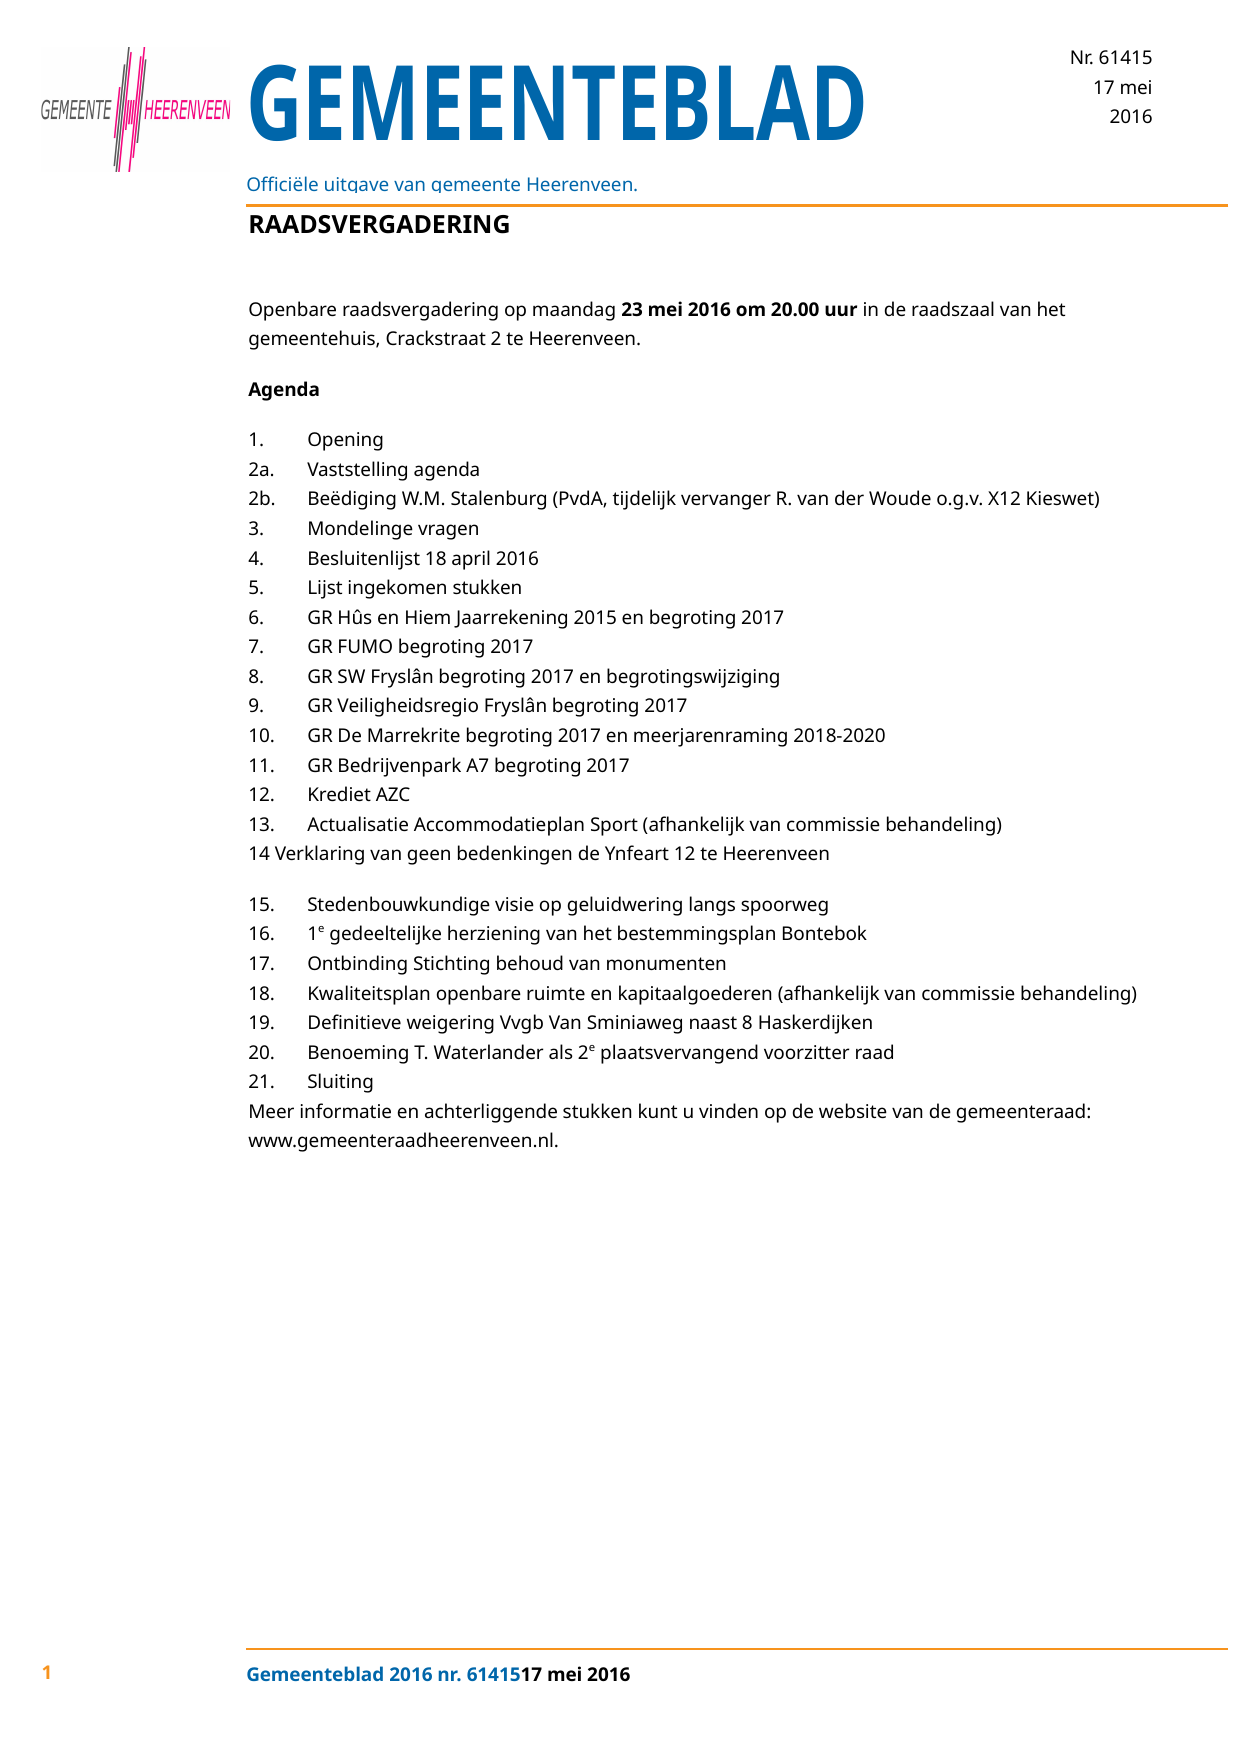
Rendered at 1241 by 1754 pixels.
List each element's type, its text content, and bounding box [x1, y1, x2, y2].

list Beëdiging W.M. Stalenburg (PvdA, tijdelijk vervanger R. van der Woude o.g.v. X12 Kieswet) [248, 486, 1152, 511]
list Benoeming T. Waterlander als 2e plaatsvervangend voorzitter raad [248, 1039, 1152, 1065]
text Agenda [248, 376, 1152, 402]
list GR De Marrekrite begroting 2017 en meerjarenraming 2018-2020 [248, 722, 1152, 748]
list Besluitenlijst 18 april 2016 [248, 545, 1152, 571]
list Sluiting [248, 1068, 1152, 1094]
list GR SW Fryslân begroting 2017 en begrotingswijziging [248, 663, 1152, 689]
list Opening [248, 426, 1152, 452]
list GR FUMO begroting 2017 [248, 633, 1152, 659]
list Actualisatie Accommodatieplan Sport (afhankelijk van commissie behandeling) [248, 811, 1152, 837]
list Ontbinding Stichting behoud van monumenten [248, 950, 1152, 976]
list Kwaliteitsplan openbare ruimte en kapitaalgoederen (afhankelijk van commissie behandeling) [248, 980, 1152, 1006]
text Meer informatie en achterliggende stukken kunt u vinden op de website van de gemeenteraad: www.gemeenteraadheerenveen.nl. [248, 1098, 1152, 1153]
list 1e gedeeltelijke herziening van het bestemmingsplan Bontebok [248, 921, 1152, 946]
text 14 Verklaring van geen bedenkingen de Ynfeart 12 te Heerenveen [248, 841, 1152, 866]
list Mondelinge vragen [248, 515, 1152, 541]
picture [41, 47, 231, 172]
list GR Hûs en Hiem Jaarrekening 2015 en begroting 2017 [248, 604, 1152, 630]
text Openbare raadsvergadering op maandag 23 mei 2016 om 20.00 uur in de raadszaal van het gemeentehuis, Crackstraat 2 te Heerenveen. [248, 296, 1152, 351]
list Vaststelling agenda [248, 456, 1152, 482]
list Lijst ingekomen stukken [248, 574, 1152, 600]
list Krediet AZC [248, 781, 1152, 807]
text RAADSVERGADERING [248, 207, 1152, 241]
list GR Veiligheidsregio Fryslân begroting 2017 [248, 693, 1152, 718]
list Definitieve weigering Vvgb Van Sminiaweg naast 8 Haskerdijken [248, 1009, 1152, 1035]
list Stedenbouwkundige visie op geluidwering langs spoorweg [248, 891, 1152, 917]
list GR Bedrijvenpark A7 begroting 2017 [248, 752, 1152, 778]
